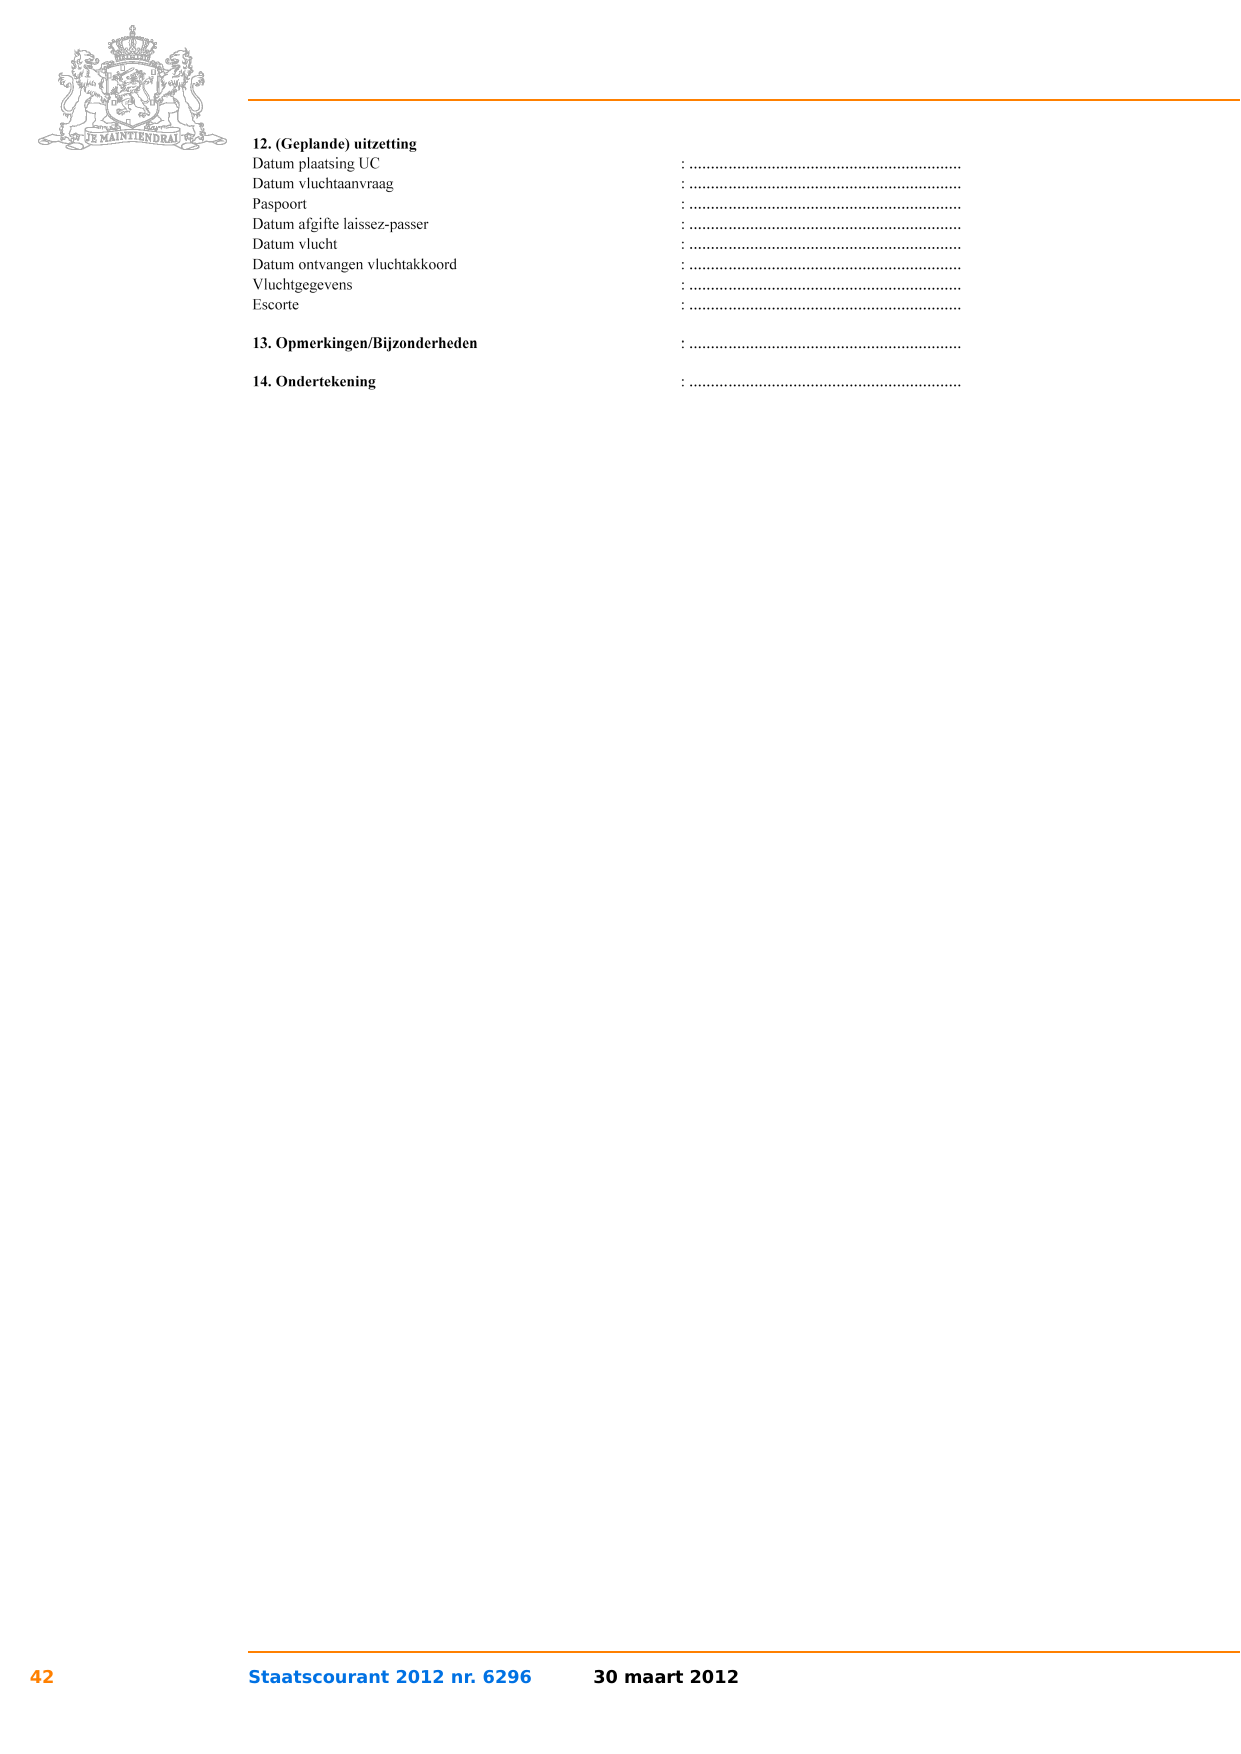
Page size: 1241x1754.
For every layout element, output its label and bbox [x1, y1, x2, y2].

picture [38, 25, 227, 150]
picture [248, 130, 969, 402]
